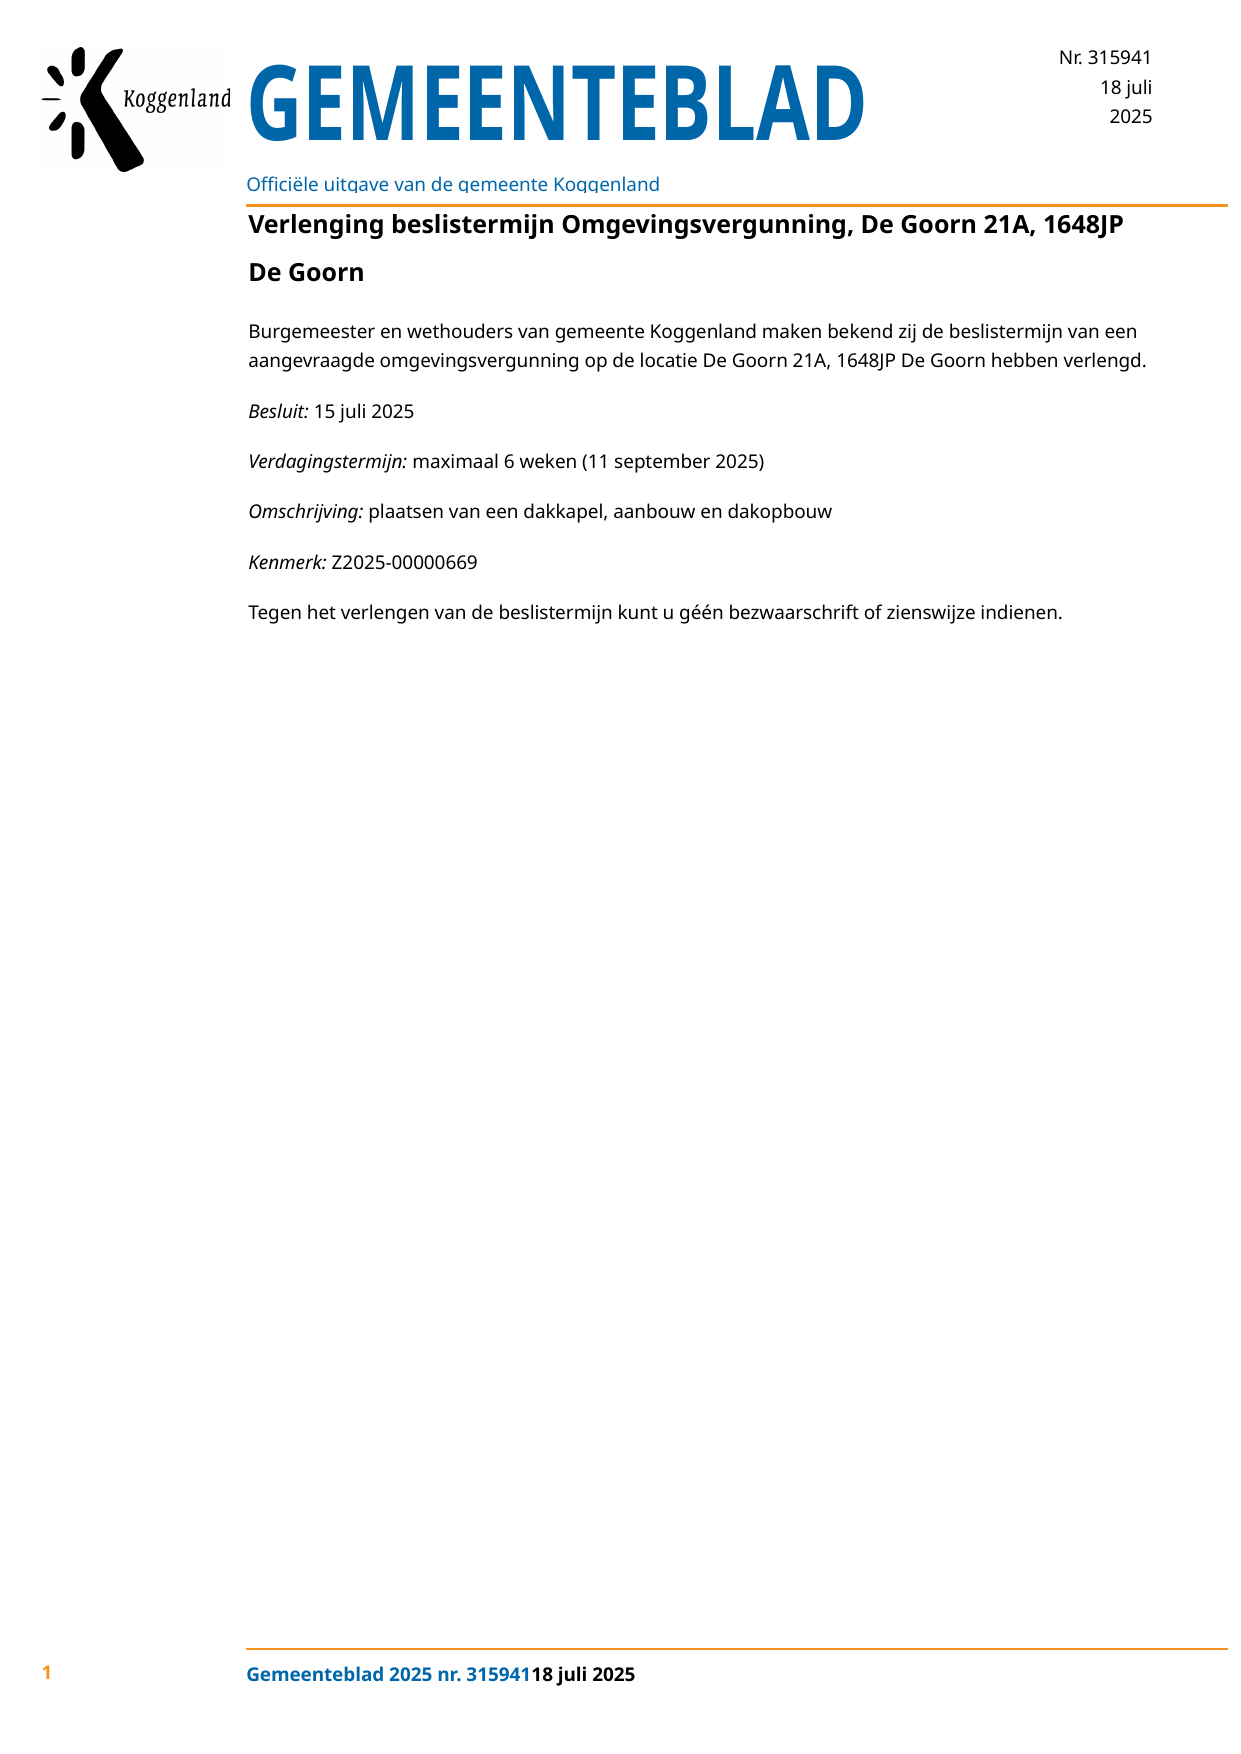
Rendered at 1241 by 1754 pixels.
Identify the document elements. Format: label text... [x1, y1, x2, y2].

text Besluit: 15 juli 2025 [248, 398, 1152, 424]
text Kenmerk: Z2025-00000669 [248, 549, 1152, 575]
text Verlenging beslistermijn Omgevingsvergunning, De Goorn 21A, 1648JP De Goorn [248, 207, 1152, 288]
text Omschrijving: plaatsen van een dakkapel, aanbouw en dakopbouw [248, 499, 1152, 524]
text Tegen het verlengen van de beslistermijn kunt u géén bezwaarschrift of zienswijze indienen. [248, 599, 1152, 625]
text Burgemeester en wethouders van gemeente Koggenland maken bekend zij de beslistermijn van een aangevraagde omgevingsvergunning op de locatie De Goorn 21A, 1648JP De Goorn hebben verlengd. [248, 318, 1152, 373]
picture [41, 47, 231, 172]
text Verdagingstermijn: maximaal 6 weken (11 september 2025) [248, 448, 1152, 474]
